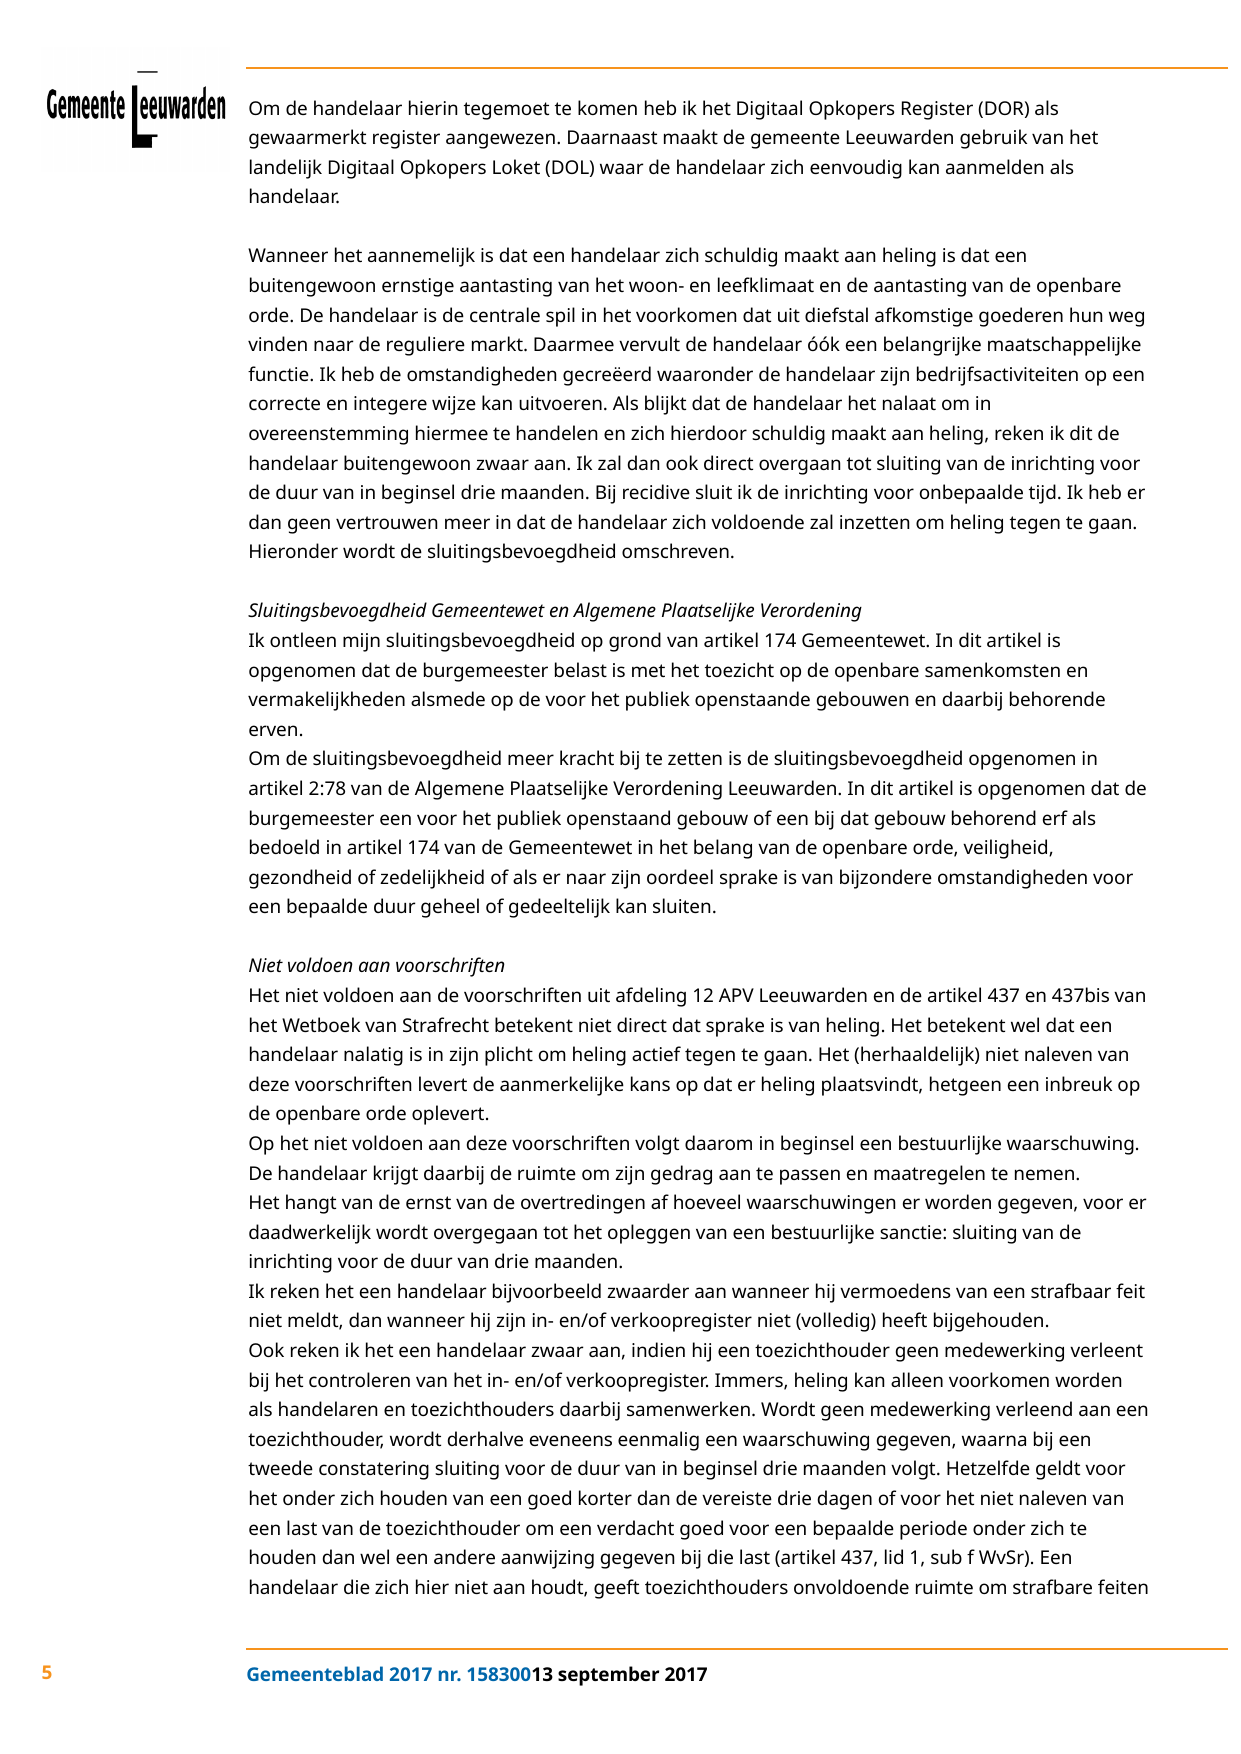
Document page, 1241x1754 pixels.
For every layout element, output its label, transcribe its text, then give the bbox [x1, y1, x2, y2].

text Om de handelaar hierin tegemoet te komen heb ik het Digitaal Opkopers Register (DOR) als gewaarmerkt register aangewezen. Daarnaast maakt de gemeente Leeuwarden gebruik van het landelijk Digitaal Opkopers Loket (DOL) waar de handelaar zich eenvoudig kan aanmelden als handelaar. [248, 95, 1152, 209]
text Ik ontleen mijn sluitingsbevoegdheid op grond van artikel 174 Gemeentewet. In dit artikel is opgenomen dat de burgemeester belast is met het toezicht op de openbare samenkomsten en vermakelijkheden alsmede op de voor het publiek openstaande gebouwen en daarbij behorende erven. [248, 627, 1152, 742]
text Sluitingsbevoegdheid Gemeentewet en Algemene Plaatselijke Verordening [248, 598, 1152, 623]
text Niet voldoen aan voorschriften [248, 953, 1152, 978]
text Wanneer het aannemelijk is dat een handelaar zich schuldig maakt aan heling is dat een buitengewoon ernstige aantasting van het woon- en leefklimaat en de aantasting van de openbare orde. De handelaar is de centrale spil in het voorkomen dat uit diefstal afkomstige goederen hun weg vinden naar de reguliere markt. Daarmee vervult de handelaar óók een belangrijke maatschappelijke functie. Ik heb de omstandigheden gecreëerd waaronder de handelaar zijn bedrijfsactiviteiten op een correcte en integere wijze kan uitvoeren. Als blijkt dat de handelaar het nalaat om in overeenstemming hiermee te handelen en zich hierdoor schuldig maakt aan heling, reken ik dit de handelaar buitengewoon zwaar aan. Ik zal dan ook direct overgaan tot sluiting van de inrichting voor de duur van in beginsel drie maanden. Bij recidive sluit ik de inrichting voor onbepaalde tijd. Ik heb er dan geen vertrouwen meer in dat de handelaar zich voldoende zal inzetten om heling tegen te gaan. Hieronder wordt de sluitingsbevoegdheid omschreven. [248, 243, 1152, 564]
text Op het niet voldoen aan deze voorschriften volgt daarom in beginsel een bestuurlijke waarschuwing. De handelaar krijgt daarbij de ruimte om zijn gedrag aan te passen en maatregelen te nemen. [248, 1130, 1152, 1186]
text Het niet voldoen aan de voorschriften uit afdeling 12 APV Leeuwarden en de artikel 437 en 437bis van het Wetboek van Strafrecht betekent niet direct dat sprake is van heling. Het betekent wel dat een handelaar nalatig is in zijn plicht om heling actief tegen te gaan. Het (herhaaldelijk) niet naleven van deze voorschriften levert de aanmerkelijke kans op dat er heling plaatsvindt, hetgeen een inbreuk op de openbare orde oplevert. [248, 982, 1152, 1126]
picture [41, 47, 231, 172]
text Het hangt van de ernst van de overtredingen af hoeveel waarschuwingen er worden gegeven, voor er daadwerkelijk wordt overgegaan tot het opleggen van een bestuurlijke sanctie: sluiting van de inrichting voor de duur van drie maanden. [248, 1189, 1152, 1274]
text Om de sluitingsbevoegdheid meer kracht bij te zetten is de sluitingsbevoegdheid opgenomen in artikel 2:78 van de Algemene Plaatselijke Verordening Leeuwarden. In dit artikel is opgenomen dat de burgemeester een voor het publiek openstaand gebouw of een bij dat gebouw behorend erf als bedoeld in artikel 174 van de Gemeentewet in het belang van de openbare orde, veiligheid, gezondheid of zedelijkheid of als er naar zijn oordeel sprake is van bijzondere omstandigheden voor een bepaalde duur geheel of gedeeltelijk kan sluiten. [248, 746, 1152, 919]
text Ook reken ik het een handelaar zwaar aan, indien hij een toezichthouder geen medewerking verleent bij het controleren van het in- en/of verkoopregister. Immers, heling kan alleen voorkomen worden als handelaren en toezichthouders daarbij samenwerken. Wordt geen medewerking verleend aan een toezichthouder, wordt derhalve eveneens eenmalig een waarschuwing gegeven, waarna bij een tweede constatering sluiting voor de duur van in beginsel drie maanden volgt. Hetzelfde geldt voor het onder zich houden van een goed korter dan de vereiste drie dagen of voor het niet naleven van een last van de toezichthouder om een verdacht goed voor een bepaalde periode onder zich te houden dan wel een andere aanwijzing gegeven bij die last (artikel 437, lid 1, sub f WvSr). Een handelaar die zich hier niet aan houdt, geeft toezichthouders onvoldoende ruimte om strafbare feiten [248, 1337, 1152, 1600]
text Ik reken het een handelaar bijvoorbeeld zwaarder aan wanneer hij vermoedens van een strafbaar feit niet meldt, dan wanneer hij zijn in- en/of verkoopregister niet (volledig) heeft bijgehouden. [248, 1278, 1152, 1333]
